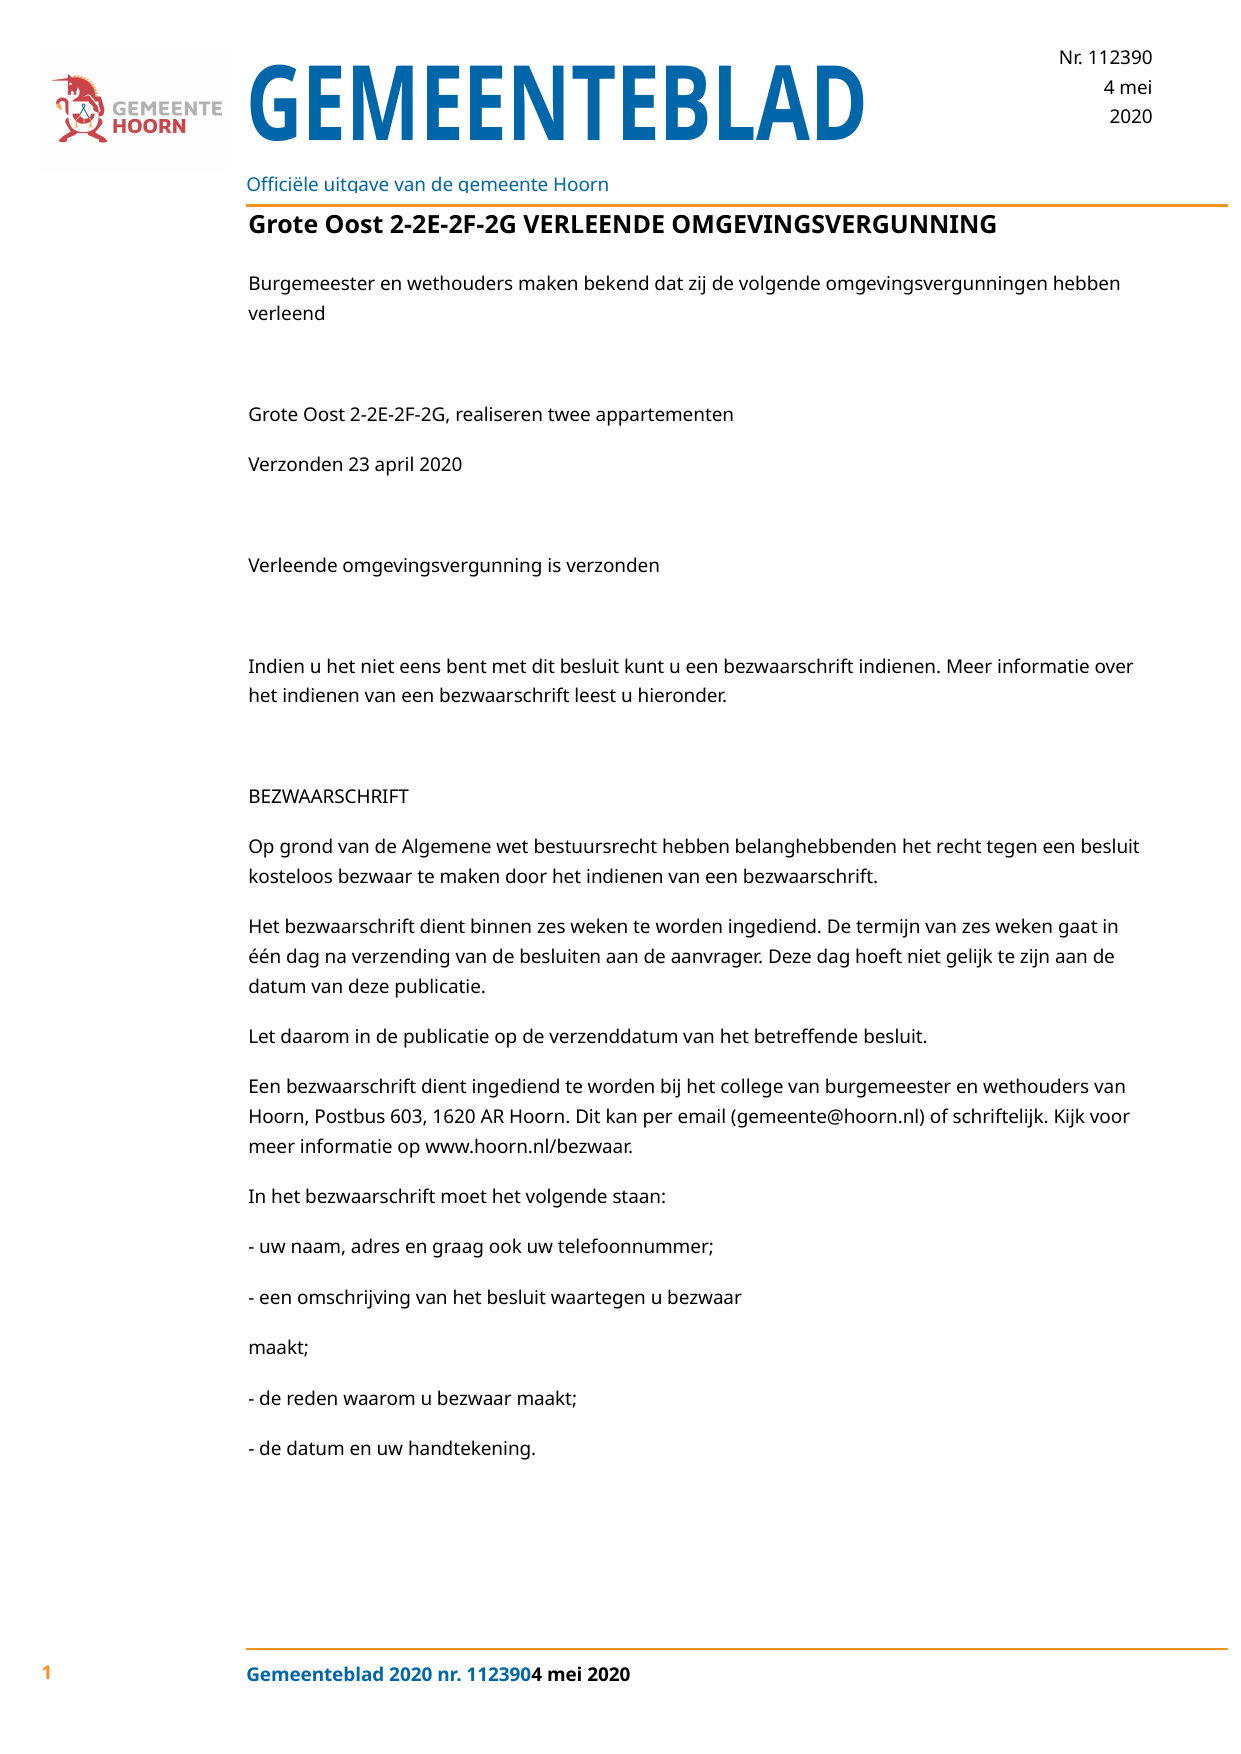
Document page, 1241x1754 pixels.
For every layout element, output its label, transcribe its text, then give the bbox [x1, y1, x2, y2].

text Burgemeester en wethouders maken bekend dat zij de volgende omgevingsvergunningen hebben verleend [248, 270, 1152, 326]
text Grote Oost 2-2E-2F-2G VERLEENDE OMGEVINGSVERGUNNING [248, 207, 1152, 241]
text Let daarom in de publicatie op de verzenddatum van het betreffende besluit. [248, 1023, 1152, 1049]
text - een omschrijving van het besluit waartegen u bezwaar [248, 1284, 1152, 1310]
text Het bezwaarschrift dient binnen zes weken te worden ingediend. De termijn van zes weken gaat in één dag na verzending van de besluiten aan de aanvrager. Deze dag hoeft niet gelijk te zijn aan de datum van deze publicatie. [248, 914, 1152, 998]
text In het bezwaarschrift moet het volgende staan: [248, 1183, 1152, 1209]
text - uw naam, adres en graag ook uw telefoonnummer; [248, 1234, 1152, 1259]
text - de reden waarom u bezwaar maakt; [248, 1385, 1152, 1411]
text Een bezwaarschrift dient ingediend te worden bij het college van burgemeester en wethouders van Hoorn, Postbus 603, 1620 AR Hoorn. Dit kan per email (gemeente@hoorn.nl) of schriftelijk. Kijk voor meer informatie op www.hoorn.nl/bezwaar. [248, 1074, 1152, 1158]
text - de datum en uw handtekening. [248, 1435, 1152, 1461]
text Grote Oost 2-2E-2F-2G, realiseren twee appartementen [248, 401, 1152, 426]
picture [41, 47, 231, 172]
text Indien u het niet eens bent met dit besluit kunt u een bezwaarschrift indienen. Meer informatie over het indienen van een bezwaarschrift leest u hieronder. [248, 653, 1152, 708]
text BEZWAARSCHRIFT [248, 783, 1152, 809]
text Verzonden 23 april 2020 [248, 451, 1152, 477]
text Verleende omgevingsvergunning is verzonden [248, 552, 1152, 578]
text maakt; [248, 1334, 1152, 1360]
text Op grond van de Algemene wet bestuursrecht hebben belanghebbenden het recht tegen een besluit kosteloos bezwaar te maken door het indienen van een bezwaarschrift. [248, 834, 1152, 889]
